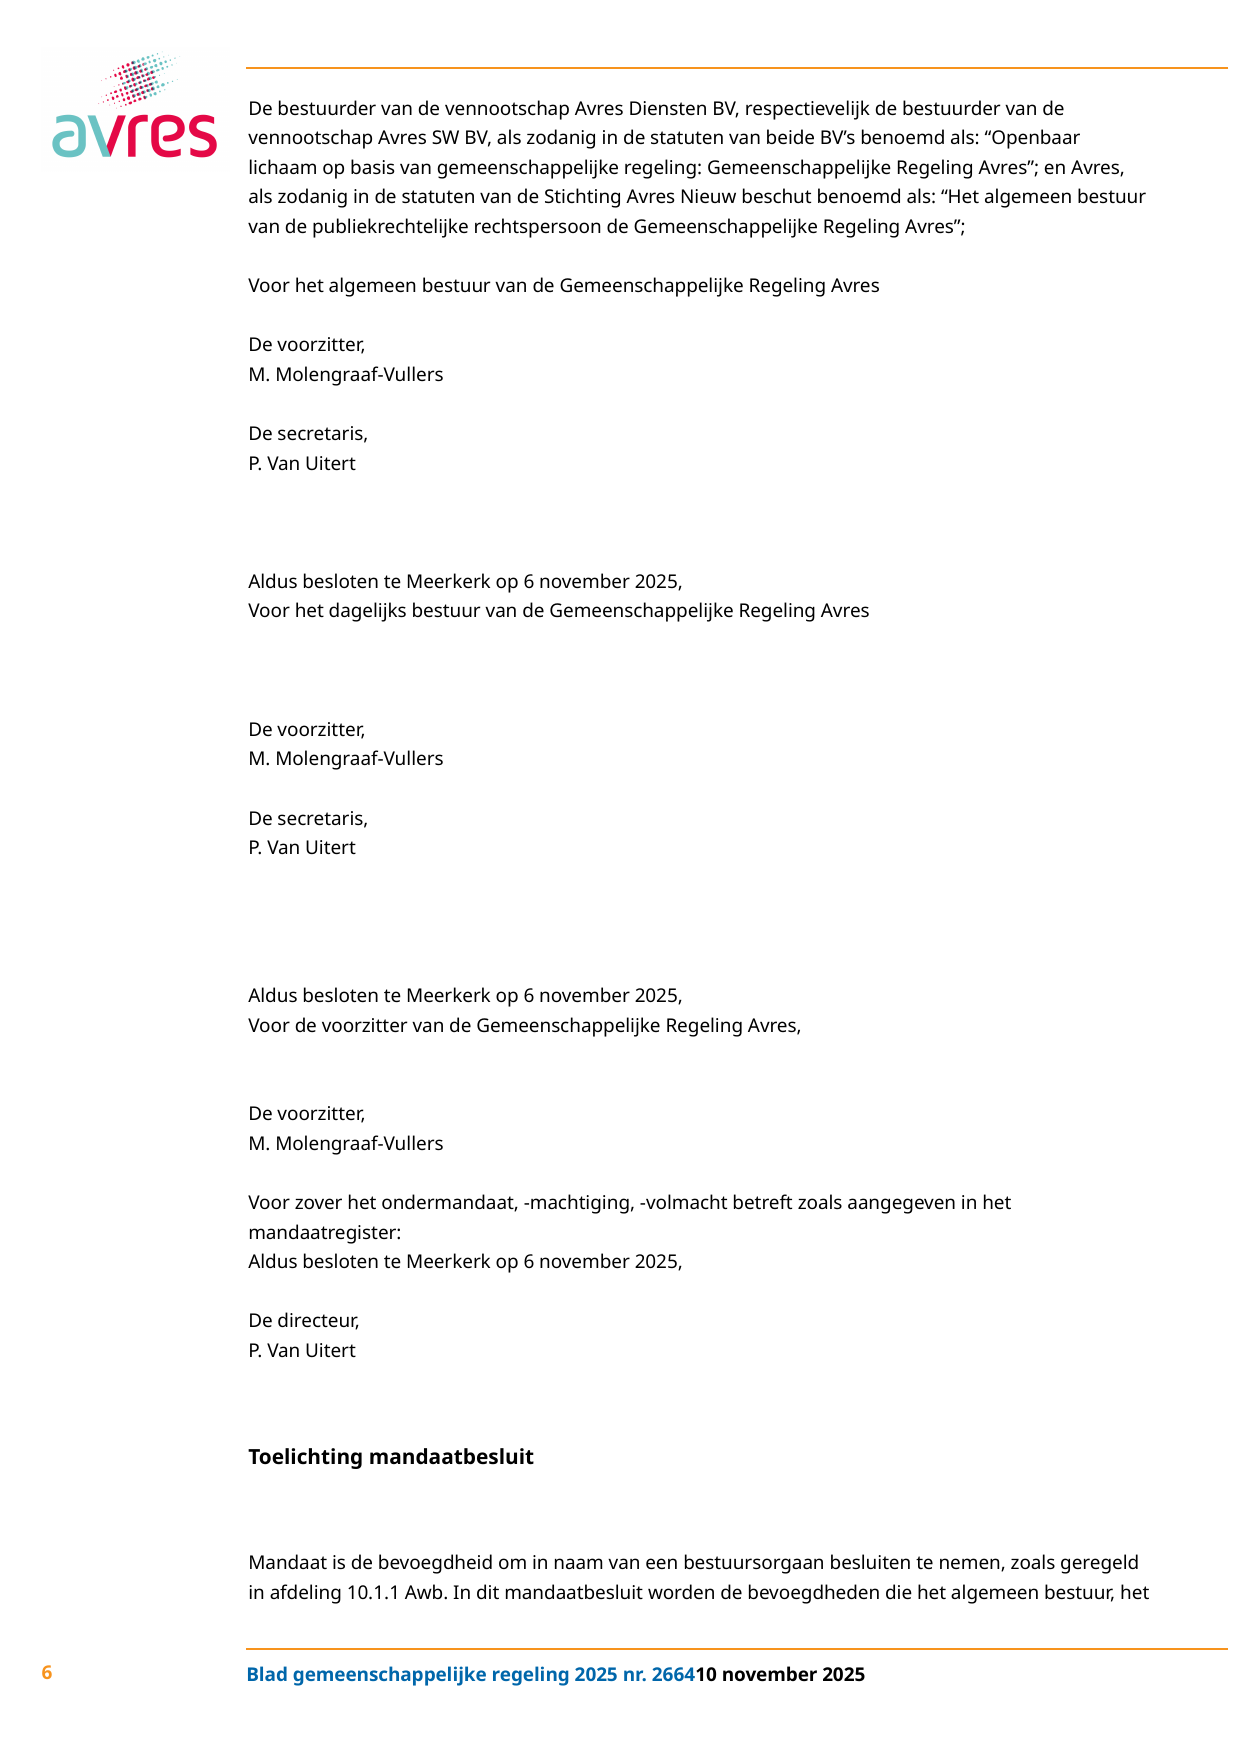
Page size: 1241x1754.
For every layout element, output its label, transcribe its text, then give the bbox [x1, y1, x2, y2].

text Mandaat is de bevoegdheid om in naam van een bestuursorgaan besluiten te nemen, zoals geregeld in afdeling 10.1.1 Awb. In dit mandaatbesluit worden de bevoegdheden die het algemeen bestuur, het [248, 1549, 1152, 1605]
text Voor zover het ondermandaat, -machtiging, -volmacht betreft zoals aangegeven in het mandaatregister: [248, 1189, 1152, 1245]
text De voorzitter, [248, 1101, 1152, 1126]
text M. Molengraaf-Vullers [248, 746, 1152, 771]
text M. Molengraaf-Vullers [248, 361, 1152, 387]
text De secretaris, [248, 420, 1152, 446]
text P. Van Uitert [248, 834, 1152, 860]
text Toelichting mandaatbesluit [248, 1442, 1152, 1471]
text Voor de voorzitter van de Gemeenschappelijke Regeling Avres, [248, 1012, 1152, 1038]
text Aldus besloten te Meerkerk op 6 november 2025, [248, 1248, 1152, 1274]
picture [41, 47, 231, 172]
text M. Molengraaf-Vullers [248, 1130, 1152, 1156]
text P. Van Uitert [248, 450, 1152, 476]
text De directeur, [248, 1308, 1152, 1333]
text De voorzitter, [248, 716, 1152, 742]
text De voorzitter, [248, 331, 1152, 357]
text De secretaris, [248, 805, 1152, 831]
text Aldus besloten te Meerkerk op 6 november 2025, [248, 982, 1152, 1008]
text Aldus besloten te Meerkerk op 6 november 2025, [248, 568, 1152, 594]
text Voor het dagelijks bestuur van de Gemeenschappelijke Regeling Avres [248, 598, 1152, 623]
text Voor het algemeen bestuur van de Gemeenschappelijke Regeling Avres [248, 272, 1152, 298]
text P. Van Uitert [248, 1337, 1152, 1363]
text De bestuurder van de vennootschap Avres Diensten BV, respectievelijk de bestuurder van de vennootschap Avres SW BV, als zodanig in de statuten van beide BV’s benoemd als: “Openbaar lichaam op basis van gemeenschappelijke regeling: Gemeenschappelijke Regeling Avres”; en Avres, als zodanig in de statuten van de Stichting Avres Nieuw beschut benoemd als: “Het algemeen bestuur van de publiekrechtelijke rechtspersoon de Gemeenschappelijke Regeling Avres”; [248, 95, 1152, 239]
